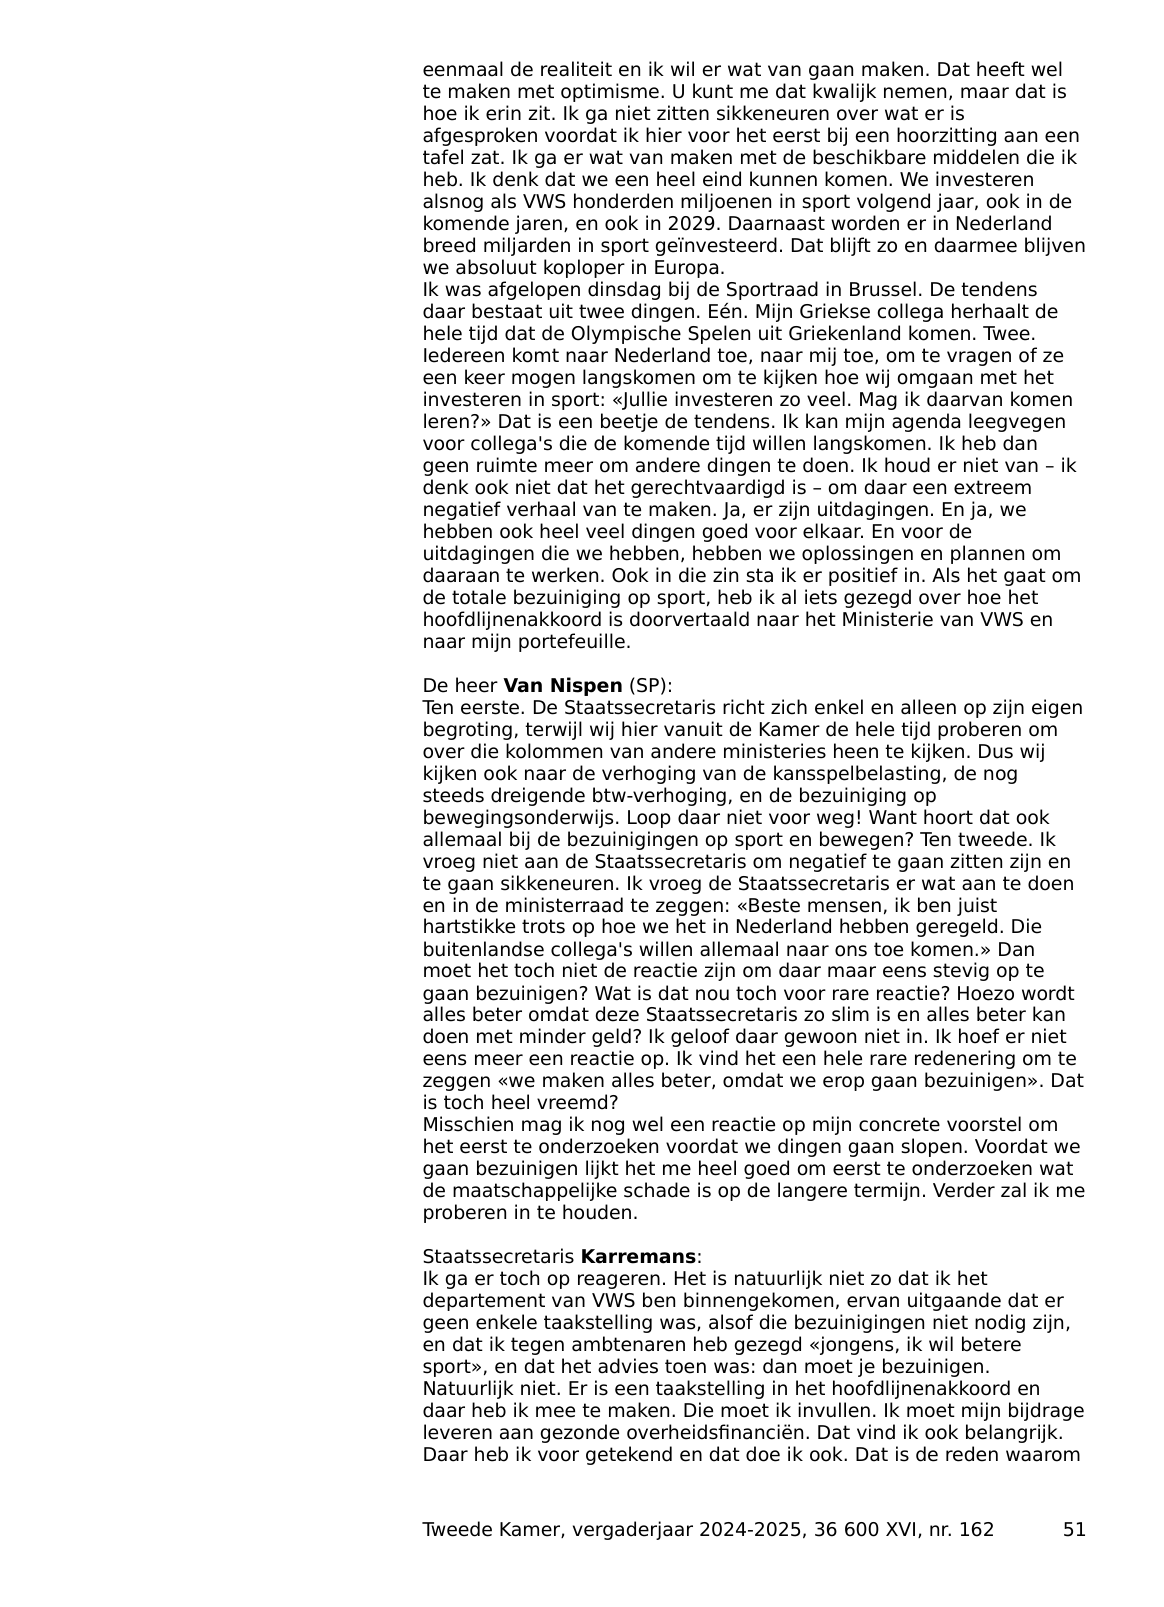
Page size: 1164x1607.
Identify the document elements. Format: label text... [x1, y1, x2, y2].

text eenmaal de realiteit en ik wil er wat van gaan maken. Dat heeft wel te maken met optimisme. U kunt me dat kwalijk nemen, maar dat is hoe ik erin zit. Ik ga niet zitten sikkeneuren over wat er is afgesproken voordat ik hier voor het eerst bij een hoorzitting aan een tafel zat. Ik ga er wat van maken met de beschikbare middelen die ik heb. Ik denk dat we een heel eind kunnen komen. We investeren alsnog als VWS honderden miljoenen in sport volgend jaar, ook in de komende jaren, en ook in 2029. Daarnaast worden er in Nederland breed miljarden in sport geïnvesteerd. Dat blijft zo en daarmee blijven we absoluut koploper in Europa. [422, 59, 1087, 279]
text Ik was afgelopen dinsdag bij de Sportraad in Brussel. De tendens daar bestaat uit twee dingen. Eén. Mijn Griekse collega herhaalt de hele tijd dat de Olympische Spelen uit Griekenland komen. Twee. Iedereen komt naar Nederland toe, naar mij toe, om te vragen of ze een keer mogen langskomen om te kijken hoe wij omgaan met het investeren in sport: «Jullie investeren zo veel. Mag ik daarvan komen leren?» Dat is een beetje de tendens. Ik kan mijn agenda leegvegen voor collega's die de komende tijd willen langskomen. Ik heb dan geen ruimte meer om andere dingen te doen. Ik houd er niet van – ik denk ook niet dat het gerechtvaardigd is – om daar een extreem negatief verhaal van te maken. Ja, er zijn uitdagingen. En ja, we hebben ook heel veel dingen goed voor elkaar. En voor de uitdagingen die we hebben, hebben we oplossingen en plannen om daaraan te werken. Ook in die zin sta ik er positief in. Als het gaat om de totale bezuiniging op sport, heb ik al iets gezegd over hoe het hoofdlijnenakkoord is doorvertaald naar het Ministerie van VWS en naar mijn portefeuille. [422, 279, 1087, 652]
text Staatssecretaris Karremans: [422, 1246, 1087, 1268]
text Misschien mag ik nog wel een reactie op mijn concrete voorstel om het eerst te onderzoeken voordat we dingen gaan slopen. Voordat we gaan bezuinigen lijkt het me heel goed om eerst te onderzoeken wat de maatschappelijke schade is op de langere termijn. Verder zal ik me proberen in te houden. [422, 1114, 1087, 1224]
text Ik ga er toch op reageren. Het is natuurlijk niet zo dat ik het departement van VWS ben binnengekomen, ervan uitgaande dat er geen enkele taakstelling was, alsof die bezuinigingen niet nodig zijn, en dat ik tegen ambtenaren heb gezegd «jongens, ik wil betere sport», en dat het advies toen was: dan moet je bezuinigen. Natuurlijk niet. Er is een taakstelling in het hoofdlijnenakkoord en daar heb ik mee te maken. Die moet ik invullen. Ik moet mijn bijdrage leveren aan gezonde overheidsfinanciën. Dat vind ik ook belangrijk. Daar heb ik voor getekend en dat doe ik ook. Dat is de reden waarom [422, 1268, 1087, 1466]
text De heer Van Nispen (SP): [422, 675, 1087, 697]
text Ten eerste. De Staatssecretaris richt zich enkel en alleen op zijn eigen begroting, terwijl wij hier vanuit de Kamer de hele tijd proberen om over die kolommen van andere ministeries heen te kijken. Dus wij kijken ook naar de verhoging van de kansspelbelasting, de nog steeds dreigende btw-verhoging, en de bezuiniging op bewegingsonderwijs. Loop daar niet voor weg! Want hoort dat ook allemaal bij de bezuinigingen op sport en bewegen? Ten tweede. Ik vroeg niet aan de Staatssecretaris om negatief te gaan zitten zijn en te gaan sikkeneuren. Ik vroeg de Staatssecretaris er wat aan te doen en in de ministerraad te zeggen: «Beste mensen, ik ben juist hartstikke trots op hoe we het in Nederland hebben geregeld. Die buitenlandse collega's willen allemaal naar ons toe komen.» Dan moet het toch niet de reactie zijn om daar maar eens stevig op te gaan bezuinigen? Wat is dat nou toch voor rare reactie? Hoezo wordt alles beter omdat deze Staatssecretaris zo slim is en alles beter kan doen met minder geld? Ik geloof daar gewoon niet in. Ik hoef er niet eens meer een reactie op. Ik vind het een hele rare redenering om te zeggen «we maken alles beter, omdat we erop gaan bezuinigen». Dat is toch heel vreemd? [422, 697, 1087, 1114]
